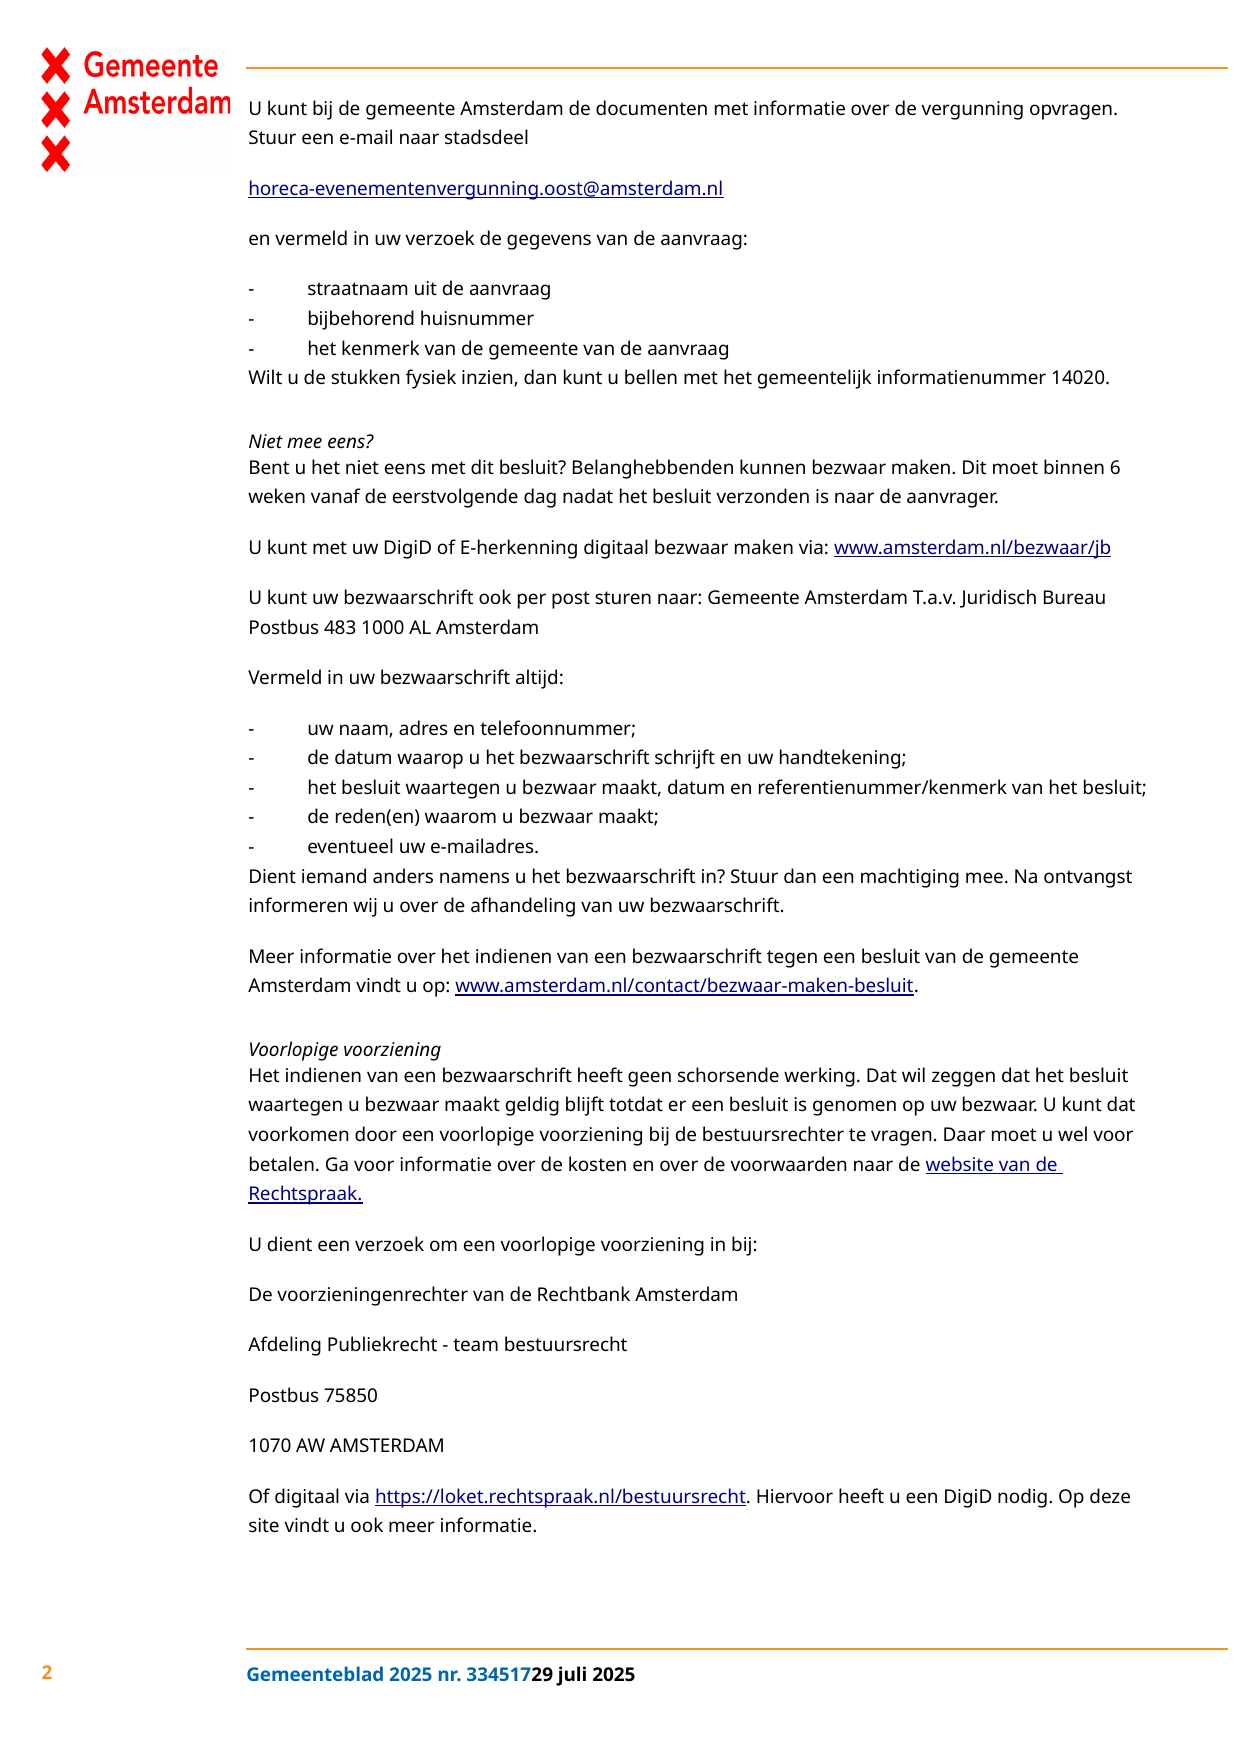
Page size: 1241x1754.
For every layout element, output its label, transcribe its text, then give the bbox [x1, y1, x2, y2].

text U dient een verzoek om een voorlopige voorziening in bij: [248, 1231, 1152, 1257]
text 1070 AW AMSTERDAM [248, 1432, 1152, 1458]
text Of digitaal via https://loket.rechtspraak.nl/bestuursrecht. Hiervoor heeft u een DigiD nodig. Op deze site vindt u ook meer informatie. [248, 1483, 1152, 1538]
text Dient iemand anders namens u het bezwaarschrift in? Stuur dan een machtiging mee. Na ontvangst informeren wij u over de afhandeling van uw bezwaarschrift. [248, 863, 1152, 918]
list eventueel uw e-mailadres. [248, 833, 1152, 859]
text horeca-evenementenvergunning.oost@amsterdam.nl [248, 175, 1152, 201]
list het besluit waartegen u bezwaar maakt, datum en referentienummer/kenmerk van het besluit; [248, 774, 1152, 800]
text U kunt met uw DigiD of E-herkenning digitaal bezwaar maken via: www.amsterdam.nl/bezwaar/jb [248, 534, 1152, 560]
list het kenmerk van de gemeente van de aanvraag [248, 335, 1152, 361]
list bijbehorend huisnummer [248, 305, 1152, 331]
text en vermeld in uw verzoek de gegevens van de aanvraag: [248, 225, 1152, 251]
text Het indienen van een bezwaarschrift heeft geen schorsende werking. Dat wil zeggen dat het besluit waartegen u bezwaar maakt geldig blijft totdat er een besluit is genomen op uw bezwaar. U kunt dat voorkomen door een voorlopige voorziening bij de bestuursrechter te vragen. Daar moet u wel voor betalen. Ga voor informatie over de kosten en over de voorwaarden naar de website van de Rechtspraak. [248, 1062, 1152, 1206]
text Wilt u de stukken fysiek inzien, dan kunt u bellen met het gemeentelijk informatienummer 14020. [248, 364, 1152, 390]
list straatnaam uit de aanvraag [248, 276, 1152, 301]
list de reden(en) waarom u bezwaar maakt; [248, 804, 1152, 829]
text Afdeling Publiekrecht - team bestuursrecht [248, 1332, 1152, 1357]
text U kunt bij de gemeente Amsterdam de documenten met informatie over de vergunning opvragen. Stuur een e-mail naar stadsdeel [248, 95, 1152, 150]
list de datum waarop u het bezwaarschrift schrijft en uw handtekening; [248, 744, 1152, 770]
list uw naam, adres en telefoonnummer; [248, 715, 1152, 741]
text Bent u het niet eens met dit besluit? Belanghebbenden kunnen bezwaar maken. Dit moet binnen 6 weken vanaf de eerstvolgende dag nadat het besluit verzonden is naar de aanvrager. [248, 454, 1152, 509]
picture [41, 47, 231, 172]
text De voorzieningenrechter van de Rechtbank Amsterdam [248, 1281, 1152, 1307]
text Niet mee eens? [248, 428, 1152, 454]
text Postbus 75850 [248, 1382, 1152, 1408]
text Meer informatie over het indienen van een bezwaarschrift tegen een besluit van de gemeente Amsterdam vindt u op: www.amsterdam.nl/contact/bezwaar-maken-besluit. [248, 943, 1152, 998]
text U kunt uw bezwaarschrift ook per post sturen naar: Gemeente Amsterdam T.a.v. Juridisch Bureau Postbus 483 1000 AL Amsterdam [248, 584, 1152, 640]
text Voorlopige voorziening [248, 1036, 1152, 1062]
text Vermeld in uw bezwaarschrift altijd: [248, 664, 1152, 690]
